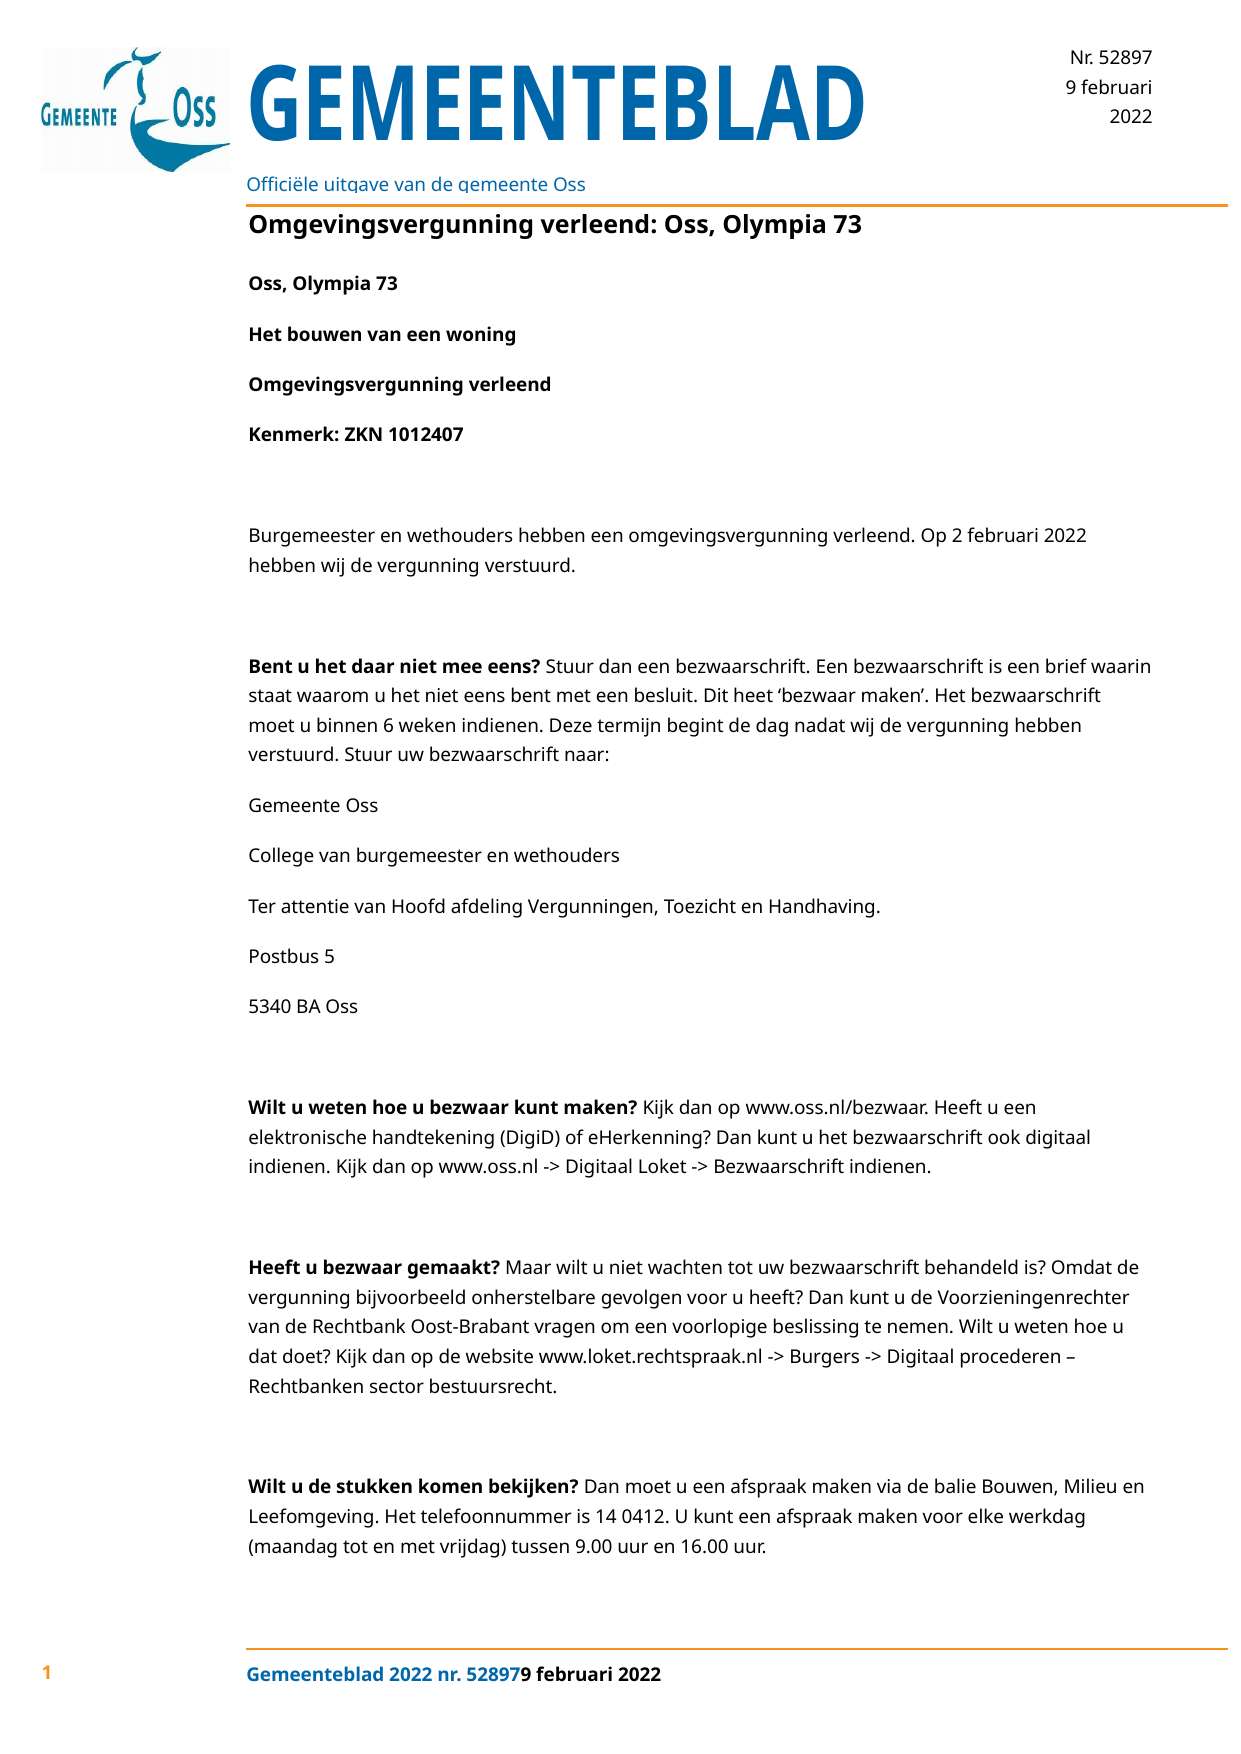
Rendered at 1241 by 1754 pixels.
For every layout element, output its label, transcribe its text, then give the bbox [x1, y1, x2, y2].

text Postbus 5 [248, 943, 1152, 969]
text Ter attentie van Hoofd afdeling Vergunningen, Toezicht en Handhaving. [248, 893, 1152, 918]
text Wilt u de stukken komen bekijken? Dan moet u een afspraak maken via de balie Bouwen, Milieu en Leefomgeving. Het telefoonnummer is 14 0412. U kunt een afspraak maken voor elke werkdag (maandag tot en met vrijdag) tussen 9.00 uur en 16.00 uur. [248, 1474, 1152, 1558]
text Heeft u bezwaar gemaakt? Maar wilt u niet wachten tot uw bezwaarschrift behandeld is? Omdat de vergunning bijvoorbeeld onherstelbare gevolgen voor u heeft? Dan kunt u de Voorzieningenrechter van de Rechtbank Oost-Brabant vragen om een voorlopige beslissing te nemen. Wilt u weten hoe u dat doet? Kijk dan op de website www.loket.rechtspraak.nl -> Burgers -> Digitaal procederen – Rechtbanken sector bestuursrecht. [248, 1254, 1152, 1398]
text Burgemeester en wethouders hebben een omgevingsvergunning verleend. Op 2 februari 2022 hebben wij de vergunning verstuurd. [248, 522, 1152, 578]
text Omgevingsvergunning verleend [248, 371, 1152, 397]
text College van burgemeester en wethouders [248, 842, 1152, 868]
text Kenmerk: ZKN 1012407 [248, 422, 1152, 447]
text Bent u het daar niet mee eens? Stuur dan een bezwaarschrift. Een bezwaarschrift is een brief waarin staat waarom u het niet eens bent met een besluit. Dit heet ‘bezwaar maken’. Het bezwaarschrift moet u binnen 6 weken indienen. Deze termijn begint de dag nadat wij de vergunning hebben verstuurd. Stuur uw bezwaarschrift naar: [248, 653, 1152, 767]
text 5340 BA Oss [248, 994, 1152, 1019]
text Oss, Olympia 73 [248, 270, 1152, 296]
text Gemeente Oss [248, 792, 1152, 818]
text Omgevingsvergunning verleend: Oss, Olympia 73 [248, 207, 1152, 241]
picture [41, 47, 231, 172]
text Wilt u weten hoe u bezwaar kunt maken? Kijk dan op www.oss.nl/bezwaar. Heeft u een elektronische handtekening (DigiD) of eHerkenning? Dan kunt u het bezwaarschrift ook digitaal indienen. Kijk dan op www.oss.nl -> Digitaal Loket -> Bezwaarschrift indienen. [248, 1094, 1152, 1179]
text Het bouwen van een woning [248, 321, 1152, 346]
